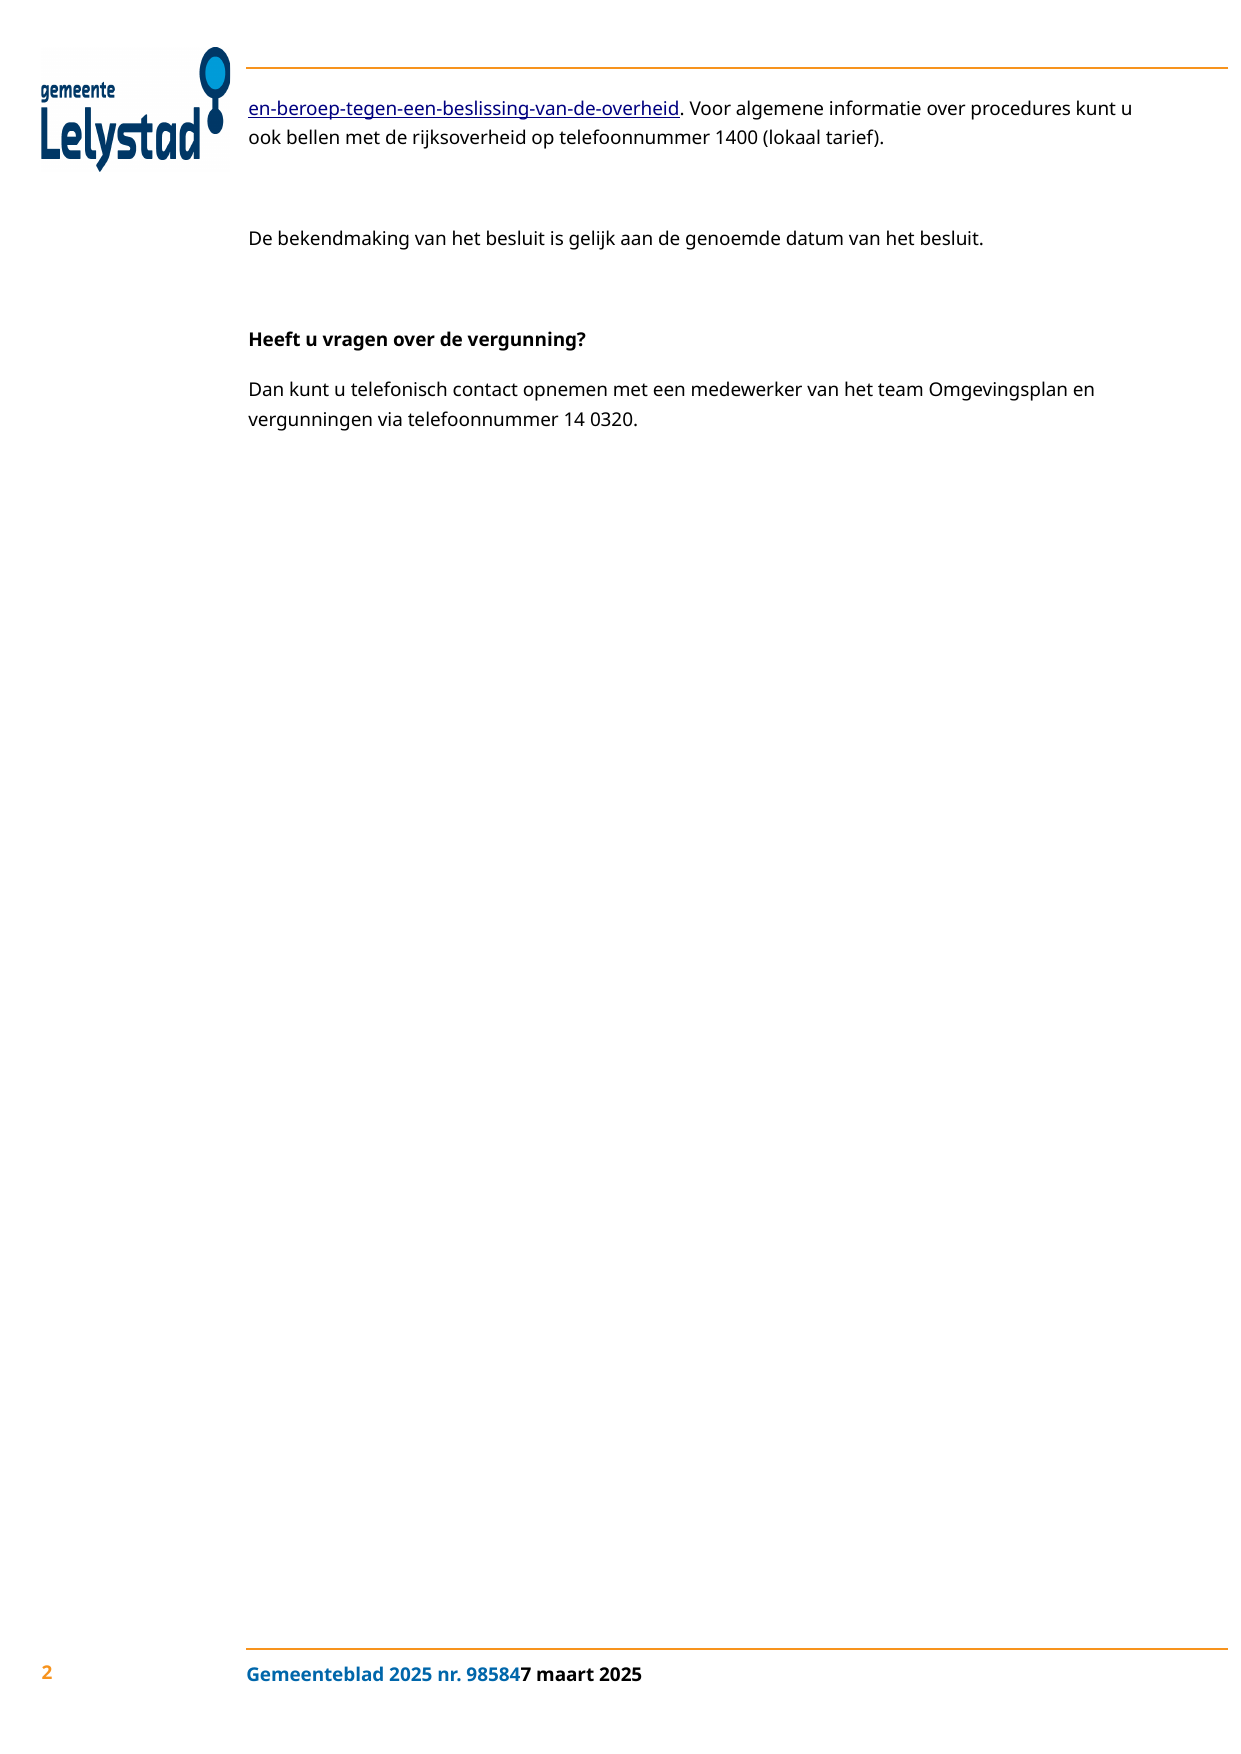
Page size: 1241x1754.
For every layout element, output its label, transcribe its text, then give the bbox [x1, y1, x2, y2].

text en-beroep-tegen-een-beslissing-van-de-overheid. Voor algemene informatie over procedures kunt u ook bellen met de rijksoverheid op telefoonnummer 1400 (lokaal tarief). [248, 95, 1152, 150]
text Dan kunt u telefonisch contact opnemen met een medewerker van het team Omgevingsplan en vergunningen via telefoonnummer 14 0320. [248, 376, 1152, 432]
text Heeft u vragen over de vergunning? [248, 326, 1152, 352]
text De bekendmaking van het besluit is gelijk aan de genoemde datum van het besluit. [248, 225, 1152, 251]
picture [41, 47, 231, 172]
